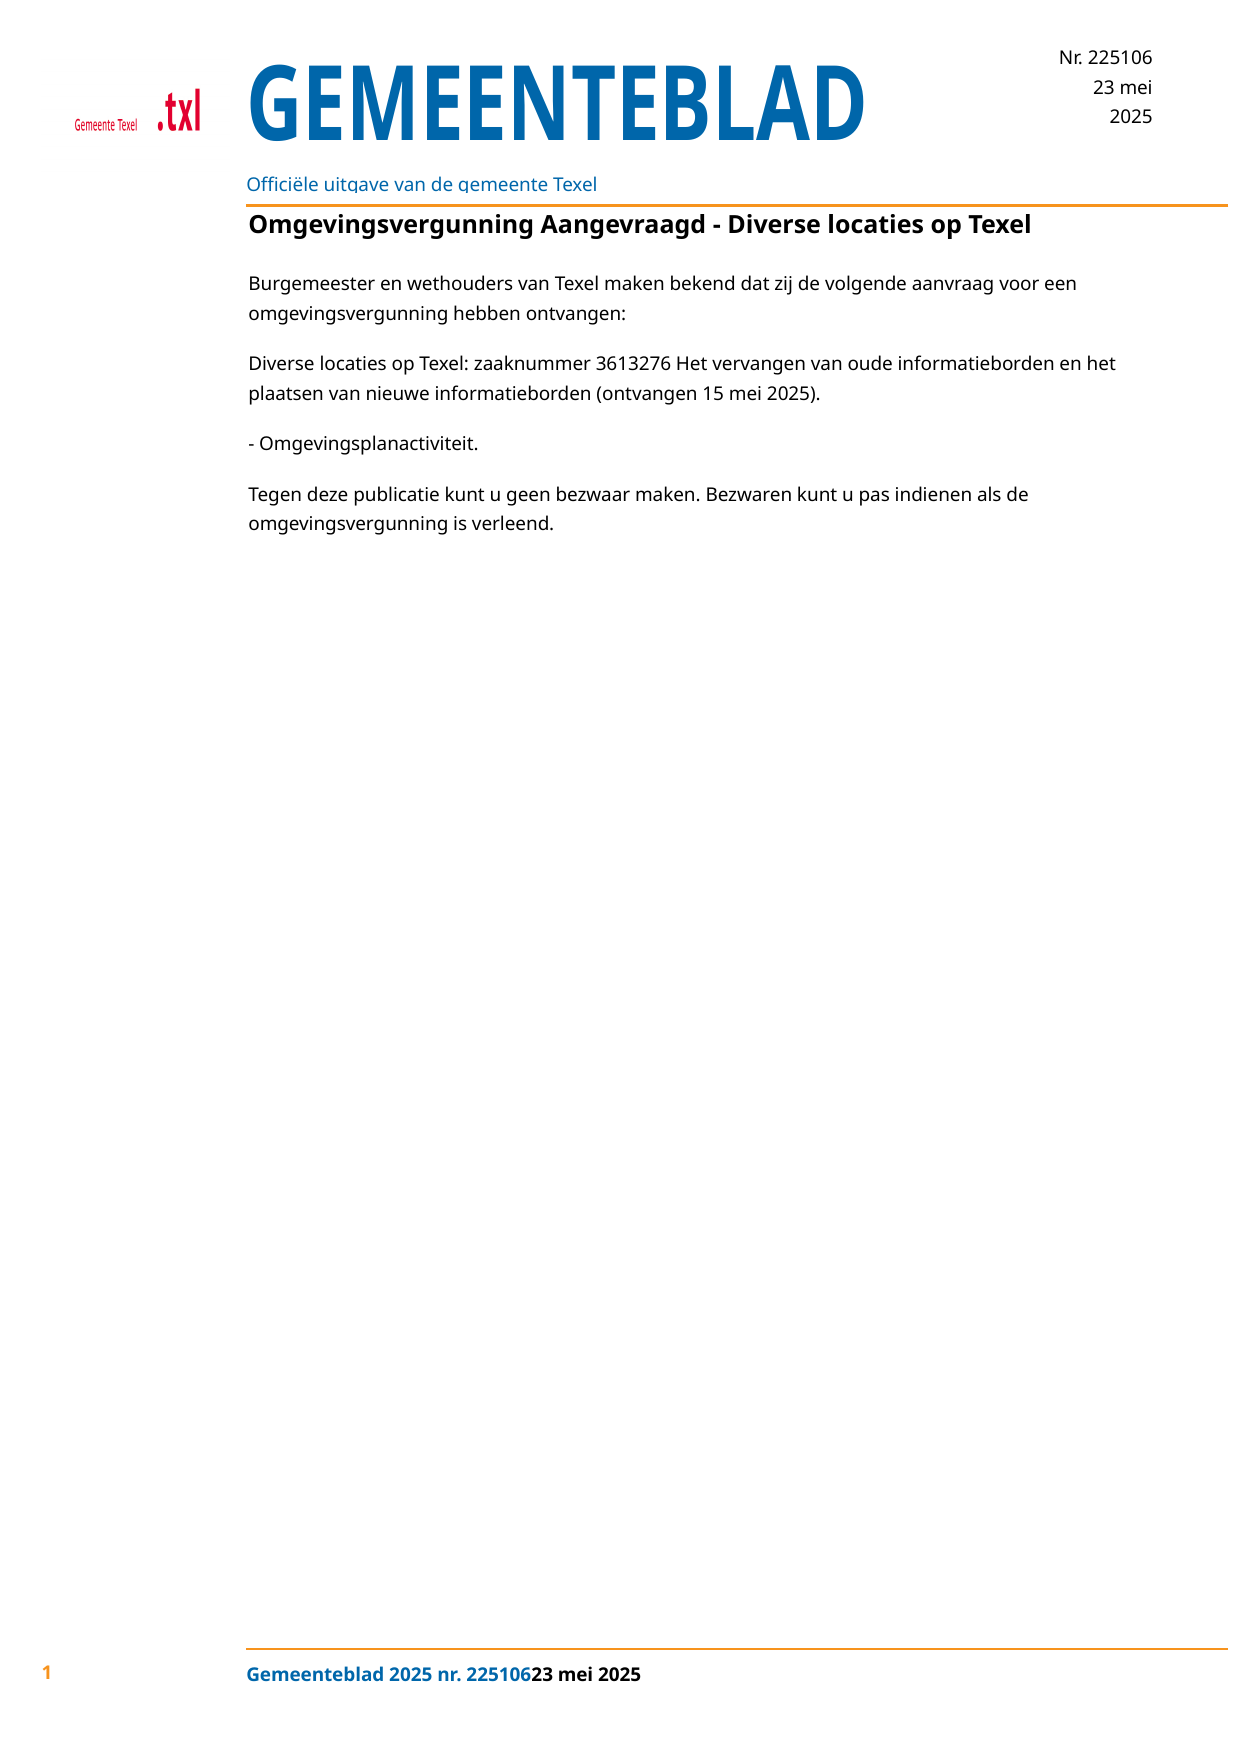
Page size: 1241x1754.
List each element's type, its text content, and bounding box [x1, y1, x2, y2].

picture [41, 47, 231, 172]
text - Omgevingsplanactiviteit. [248, 430, 1152, 456]
text Tegen deze publicatie kunt u geen bezwaar maken. Bezwaren kunt u pas indienen als de omgevingsvergunning is verleend. [248, 481, 1152, 536]
text Diverse locaties op Texel: zaaknummer 3613276 Het vervangen van oude informatieborden en het plaatsen van nieuwe informatieborden (ontvangen 15 mei 2025). [248, 350, 1152, 406]
text Burgemeester en wethouders van Texel maken bekend dat zij de volgende aanvraag voor een omgevingsvergunning hebben ontvangen: [248, 270, 1152, 326]
text Omgevingsvergunning Aangevraagd - Diverse locaties op Texel [248, 207, 1152, 241]
